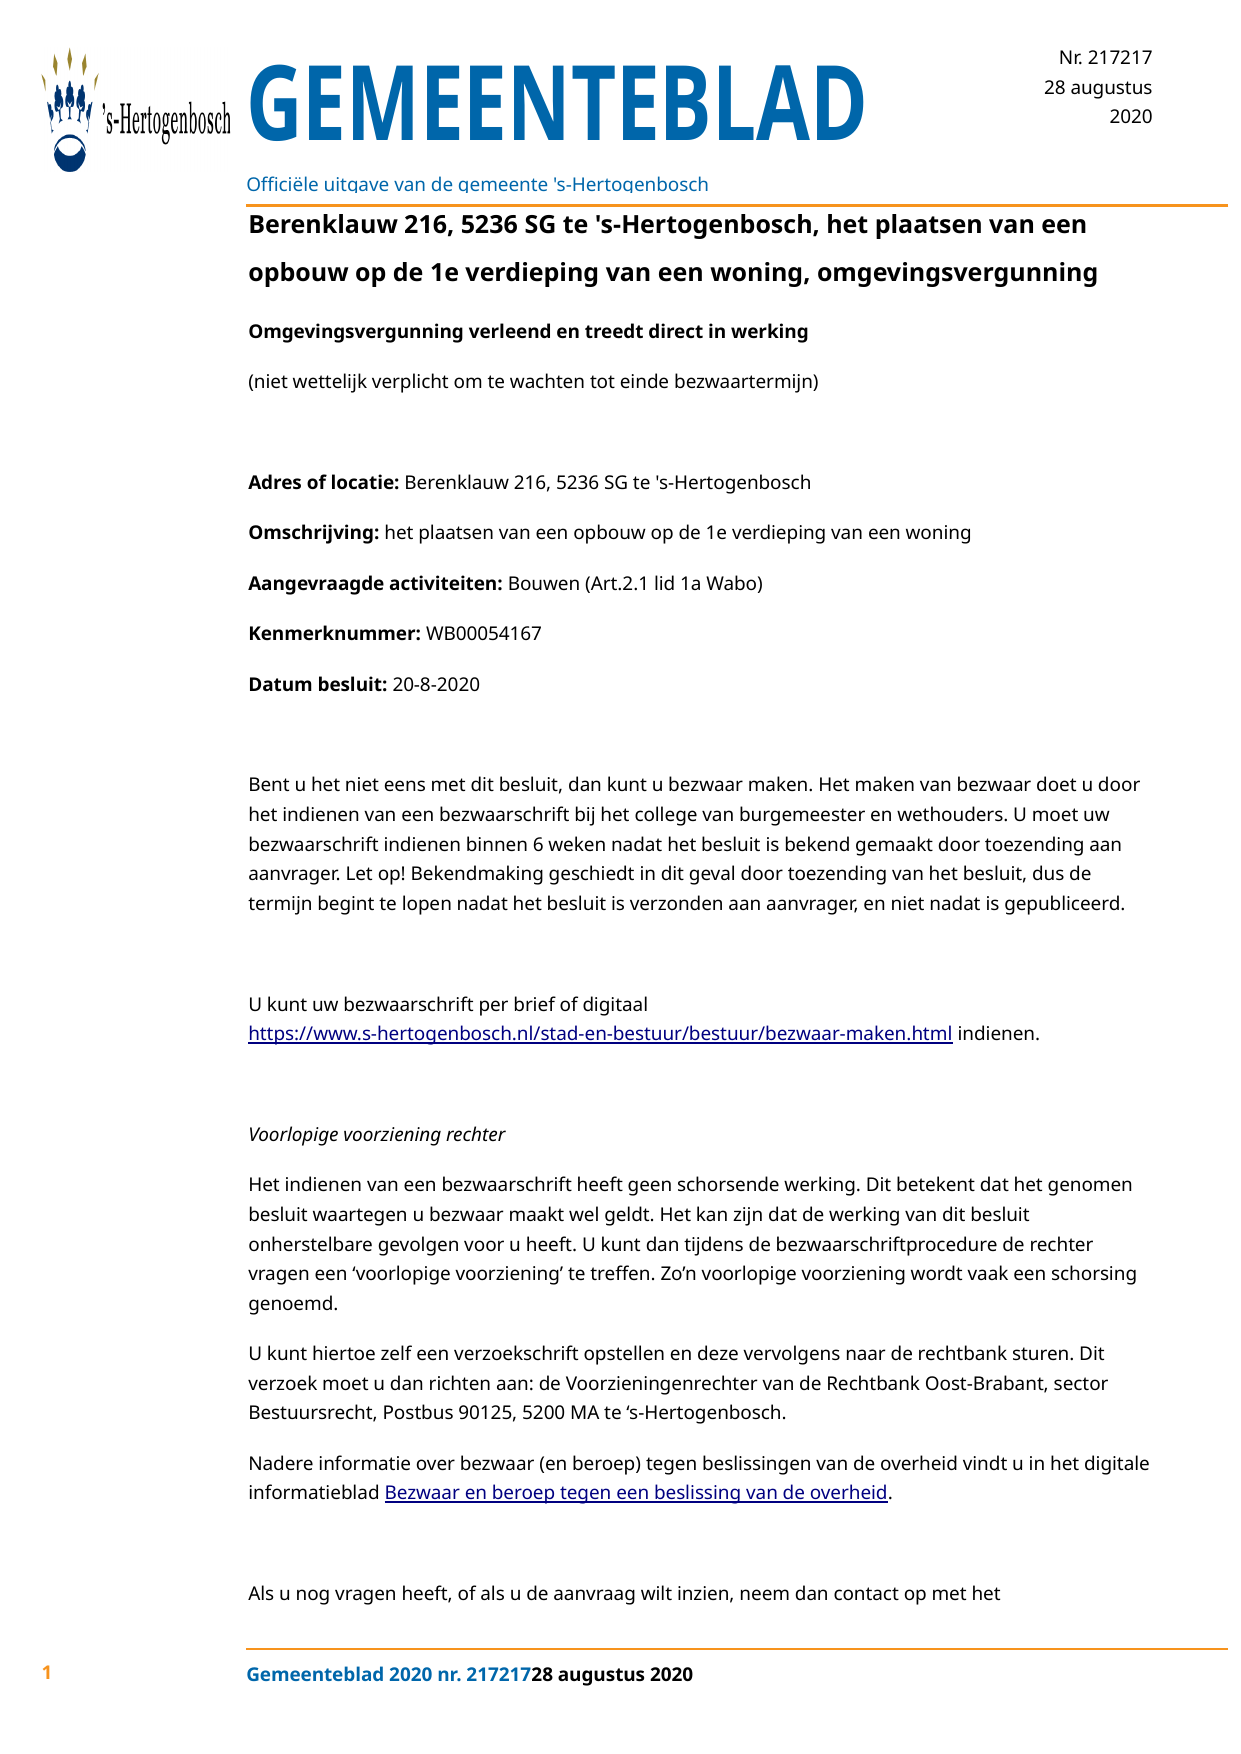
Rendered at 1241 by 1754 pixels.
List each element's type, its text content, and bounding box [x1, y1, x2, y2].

text Datum besluit: 20-8-2020 [248, 671, 1152, 697]
text Berenklauw 216, 5236 SG te 's-Hertogenbosch, het plaatsen van een opbouw op de 1e verdieping van een woning, omgevingsvergunning [248, 207, 1152, 288]
text Bent u het niet eens met dit besluit, dan kunt u bezwaar maken. Het maken van bezwaar doet u door het indienen van een bezwaarschrift bij het college van burgemeester en wethouders. U moet uw bezwaarschrift indienen binnen 6 weken nadat het besluit is bekend gemaakt door toezending aan aanvrager. Let op! Bekendmaking geschiedt in dit geval door toezending van het besluit, dus de termijn begint te lopen nadat het besluit is verzonden aan aanvrager, en niet nadat is gepubliceerd. [248, 772, 1152, 916]
text Het indienen van een bezwaarschrift heeft geen schorsende werking. Dit betekent dat het genomen besluit waartegen u bezwaar maakt wel geldt. Het kan zijn dat de werking van dit besluit onherstelbare gevolgen voor u heeft. U kunt dan tijdens de bezwaarschriftprocedure de rechter vragen een ‘voorlopige voorziening’ te treffen. Zo’n voorlopige voorziening wordt vaak een schorsing genoemd. [248, 1172, 1152, 1316]
text Voorlopige voorziening rechter [248, 1121, 1152, 1147]
text U kunt uw bezwaarschrift per brief of digitaal https://www.s-hertogenbosch.nl/stad-en-bestuur/bestuur/bezwaar-maken.html indienen. [248, 991, 1152, 1046]
text Adres of locatie: Berenklauw 216, 5236 SG te 's-Hertogenbosch [248, 469, 1152, 495]
text Omschrijving: het plaatsen van een opbouw op de 1e verdieping van een woning [248, 519, 1152, 545]
text Als u nog vragen heeft, of als u de aanvraag wilt inzien, neem dan contact op met het [248, 1580, 1152, 1606]
text (niet wettelijk verplicht om te wachten tot einde bezwaartermijn) [248, 368, 1152, 394]
text Aangevraagde activiteiten: Bouwen (Art.2.1 lid 1a Wabo) [248, 570, 1152, 596]
picture [41, 47, 231, 172]
text U kunt hiertoe zelf een verzoekschrift opstellen en deze vervolgens naar de rechtbank sturen. Dit verzoek moet u dan richten aan: de Voorzieningenrechter van de Rechtbank Oost-Brabant, sector Bestuursrecht, Postbus 90125, 5200 MA te ‘s-Hertogenbosch. [248, 1340, 1152, 1425]
text Kenmerknummer: WB00054167 [248, 620, 1152, 646]
text Omgevingsvergunning verleend en treedt direct in werking [248, 318, 1152, 344]
text Nadere informatie over bezwaar (en beroep) tegen beslissingen van de overheid vindt u in het digitale informatieblad Bezwaar en beroep tegen een beslissing van de overheid. [248, 1450, 1152, 1505]
